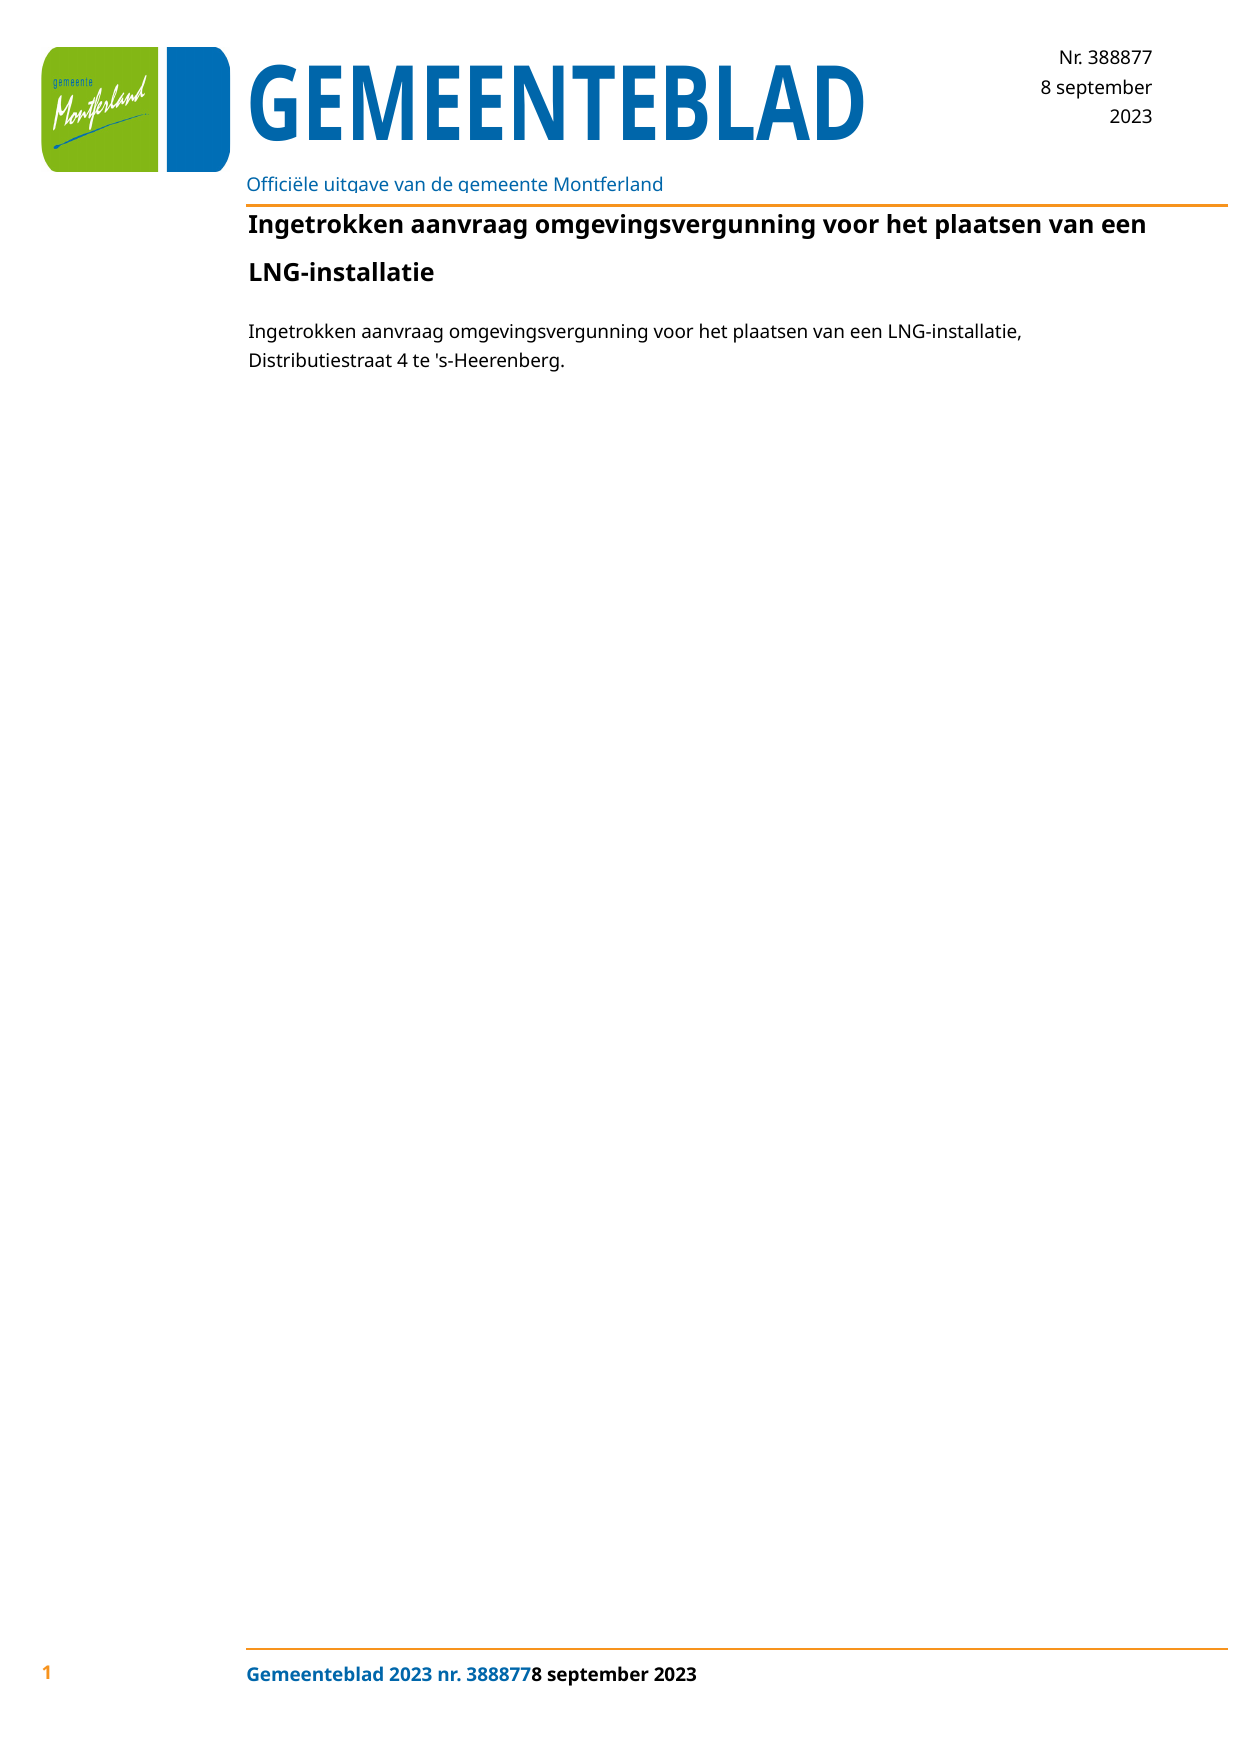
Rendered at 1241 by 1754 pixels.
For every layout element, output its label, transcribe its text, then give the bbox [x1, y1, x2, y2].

text Ingetrokken aanvraag omgevingsvergunning voor het plaatsen van een LNG-installatie, Distributiestraat 4 te 's-Heerenberg. [248, 318, 1152, 373]
picture [41, 47, 231, 172]
text Ingetrokken aanvraag omgevingsvergunning voor het plaatsen van een LNG-installatie [248, 207, 1152, 288]
